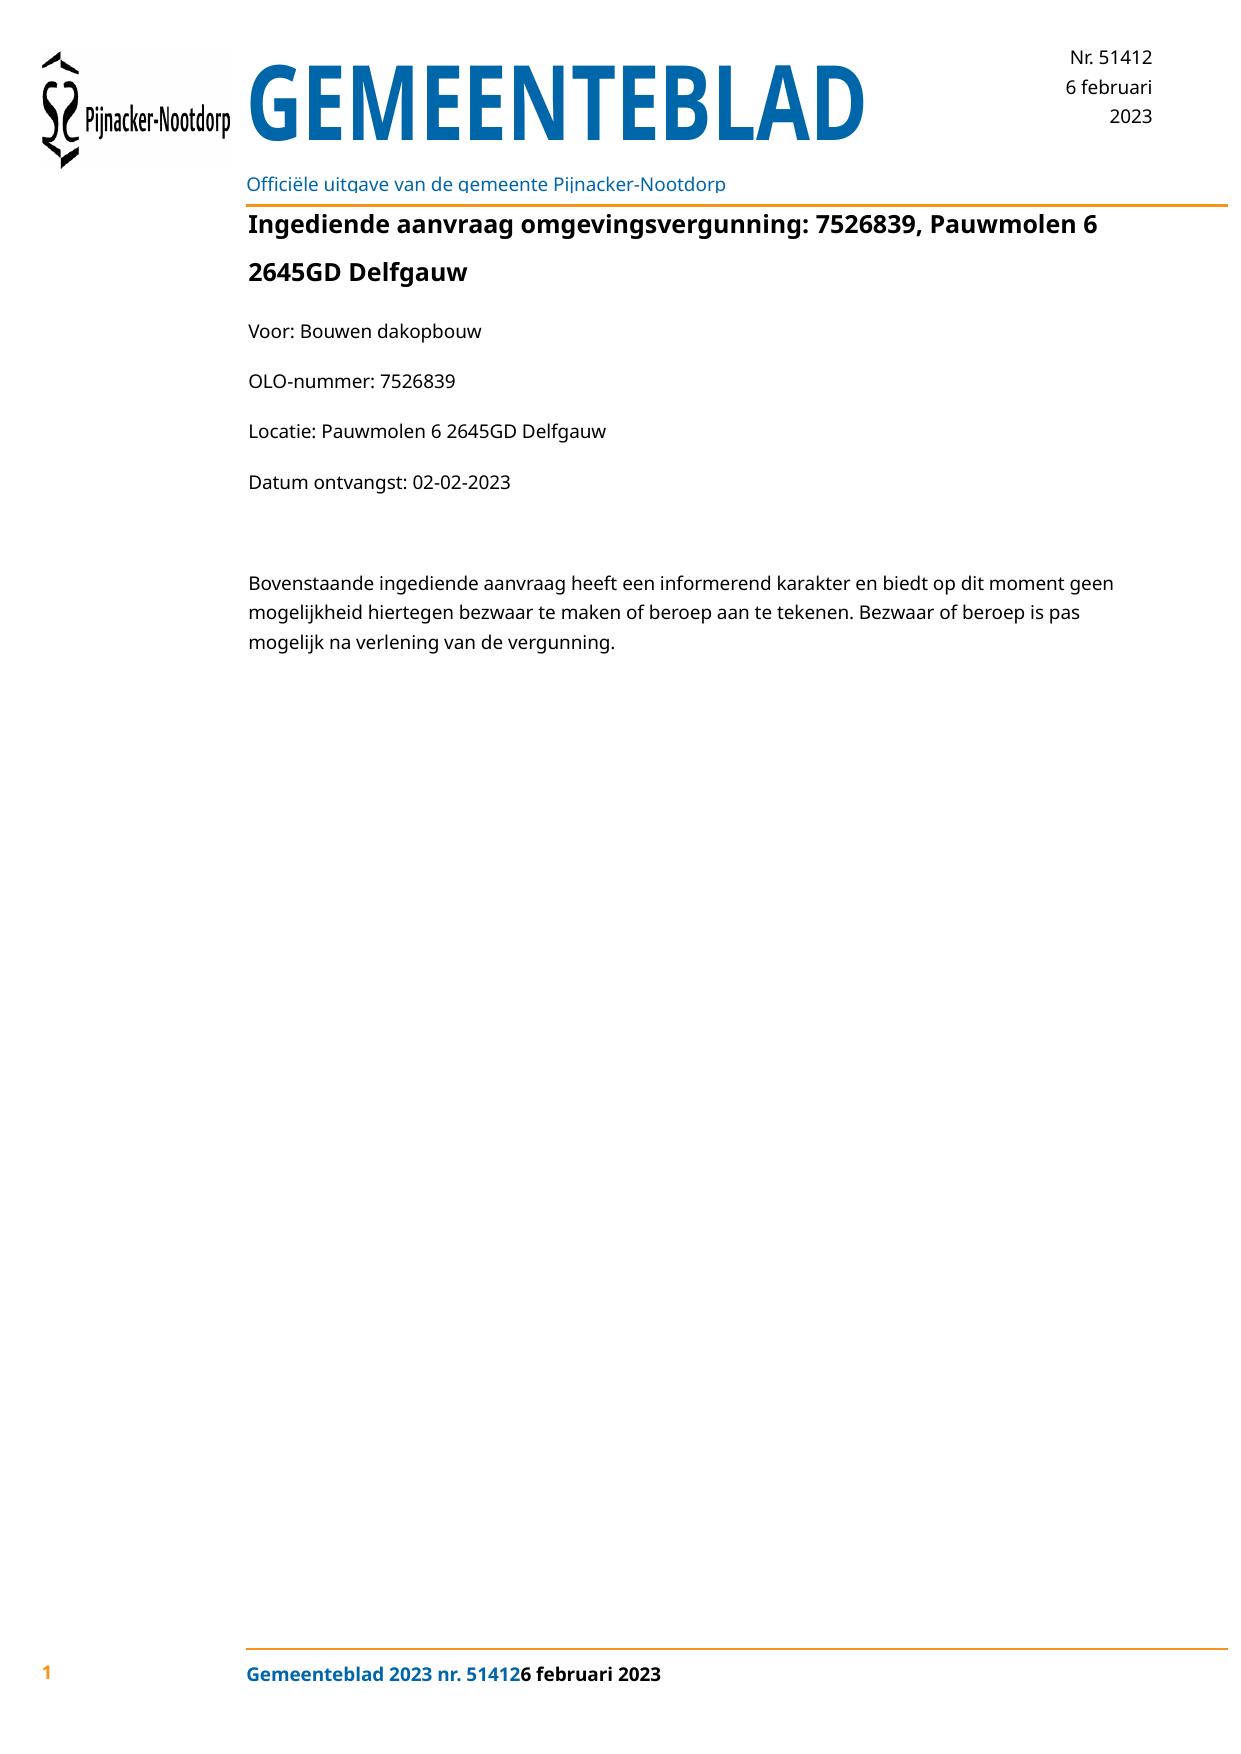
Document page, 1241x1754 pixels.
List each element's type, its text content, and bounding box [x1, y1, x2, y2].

text Bovenstaande ingediende aanvraag heeft een informerend karakter en biedt op dit moment geen mogelijkheid hiertegen bezwaar te maken of beroep aan te tekenen. Bezwaar of beroep is pas mogelijk na verlening van de vergunning. [248, 570, 1152, 655]
text OLO-nummer: 7526839 [248, 368, 1152, 394]
text Locatie: Pauwmolen 6 2645GD Delfgauw [248, 419, 1152, 444]
picture [41, 47, 231, 172]
text Datum ontvangst: 02-02-2023 [248, 469, 1152, 495]
text Ingediende aanvraag omgevingsvergunning: 7526839, Pauwmolen 6 2645GD Delfgauw [248, 207, 1152, 288]
text Voor: Bouwen dakopbouw [248, 318, 1152, 344]
